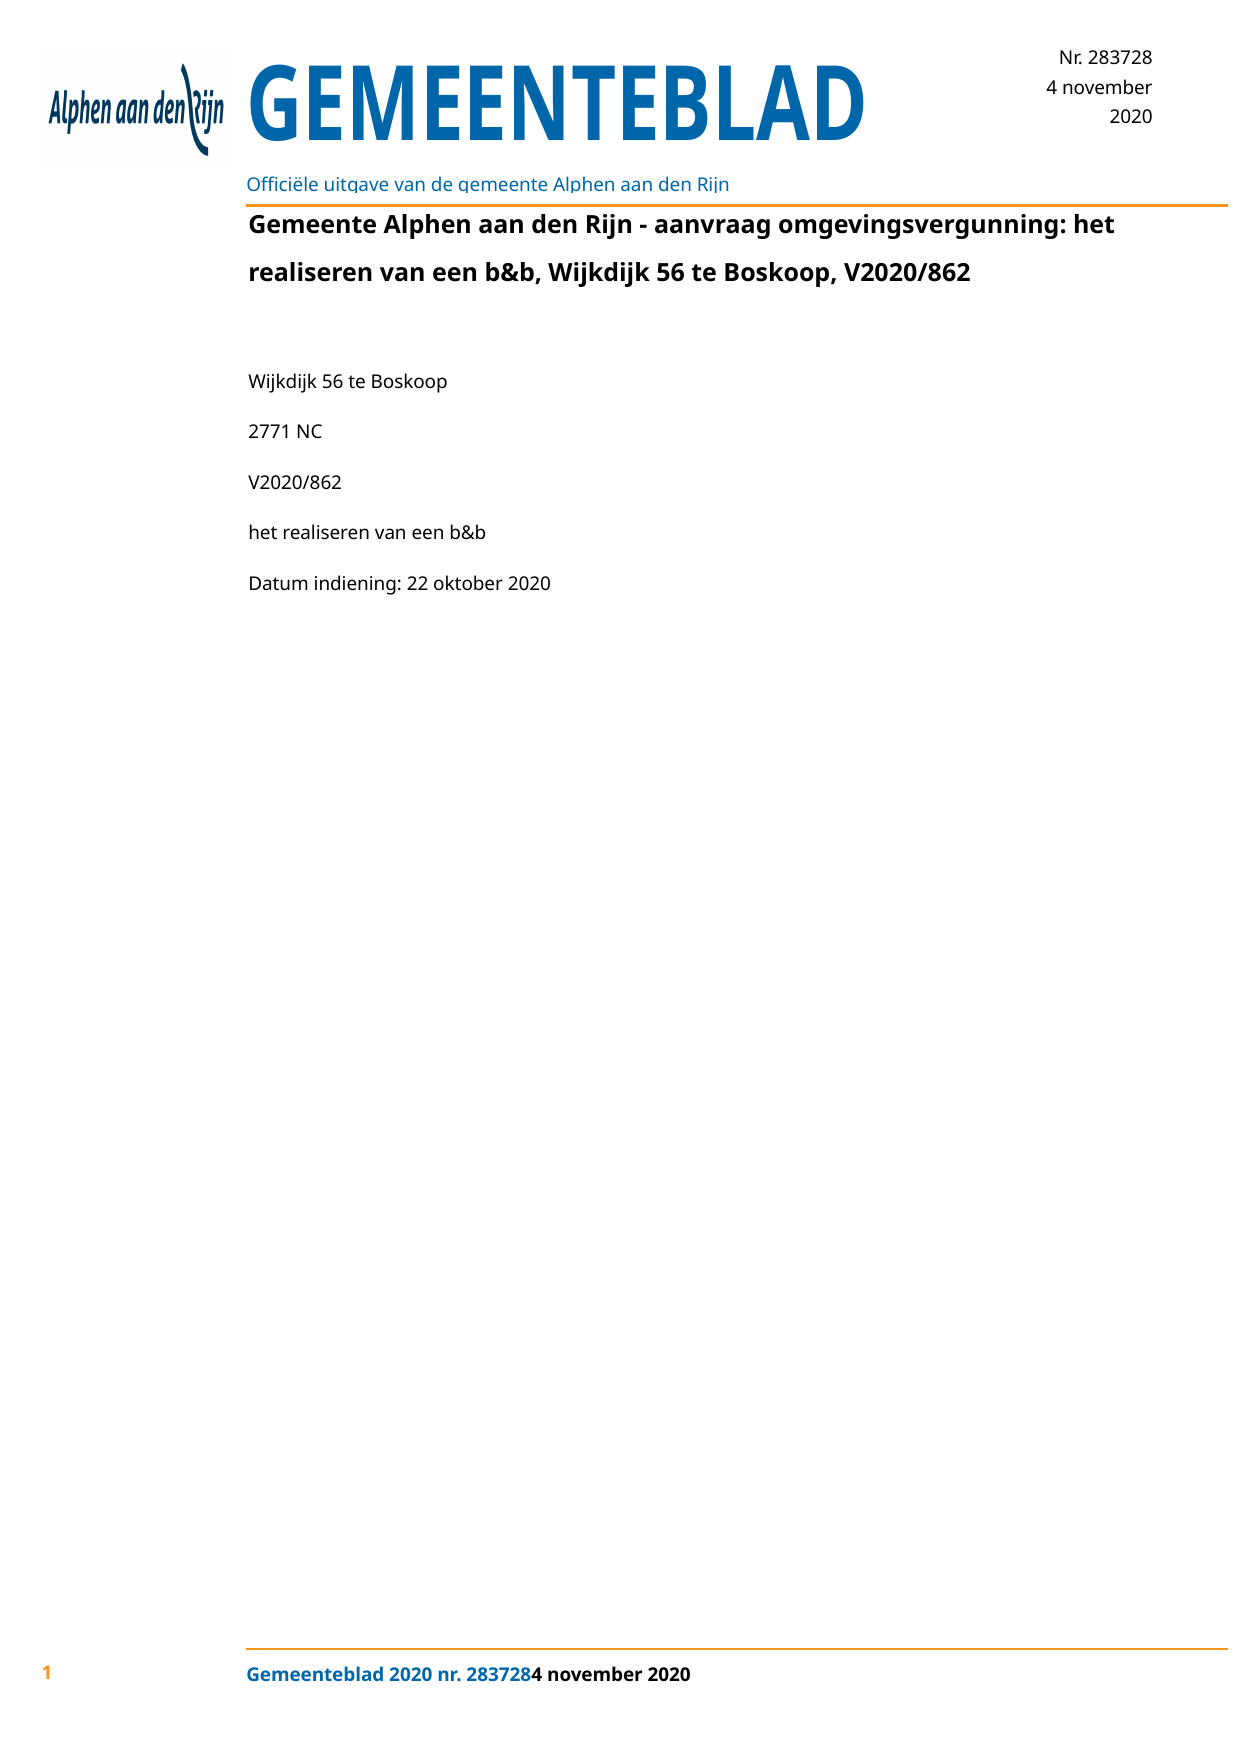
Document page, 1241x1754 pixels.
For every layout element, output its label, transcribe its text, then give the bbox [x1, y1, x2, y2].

picture [41, 47, 231, 172]
text het realiseren van een b&b [248, 519, 1152, 545]
text 2771 NC [248, 419, 1152, 444]
text Gemeente Alphen aan den Rijn - aanvraag omgevingsvergunning: het realiseren van een b&b, Wijkdijk 56 te Boskoop, V2020/862 [248, 207, 1152, 288]
text Wijkdijk 56 te Boskoop [248, 368, 1152, 394]
text Datum indiening: 22 oktober 2020 [248, 570, 1152, 596]
text V2020/862 [248, 469, 1152, 495]
